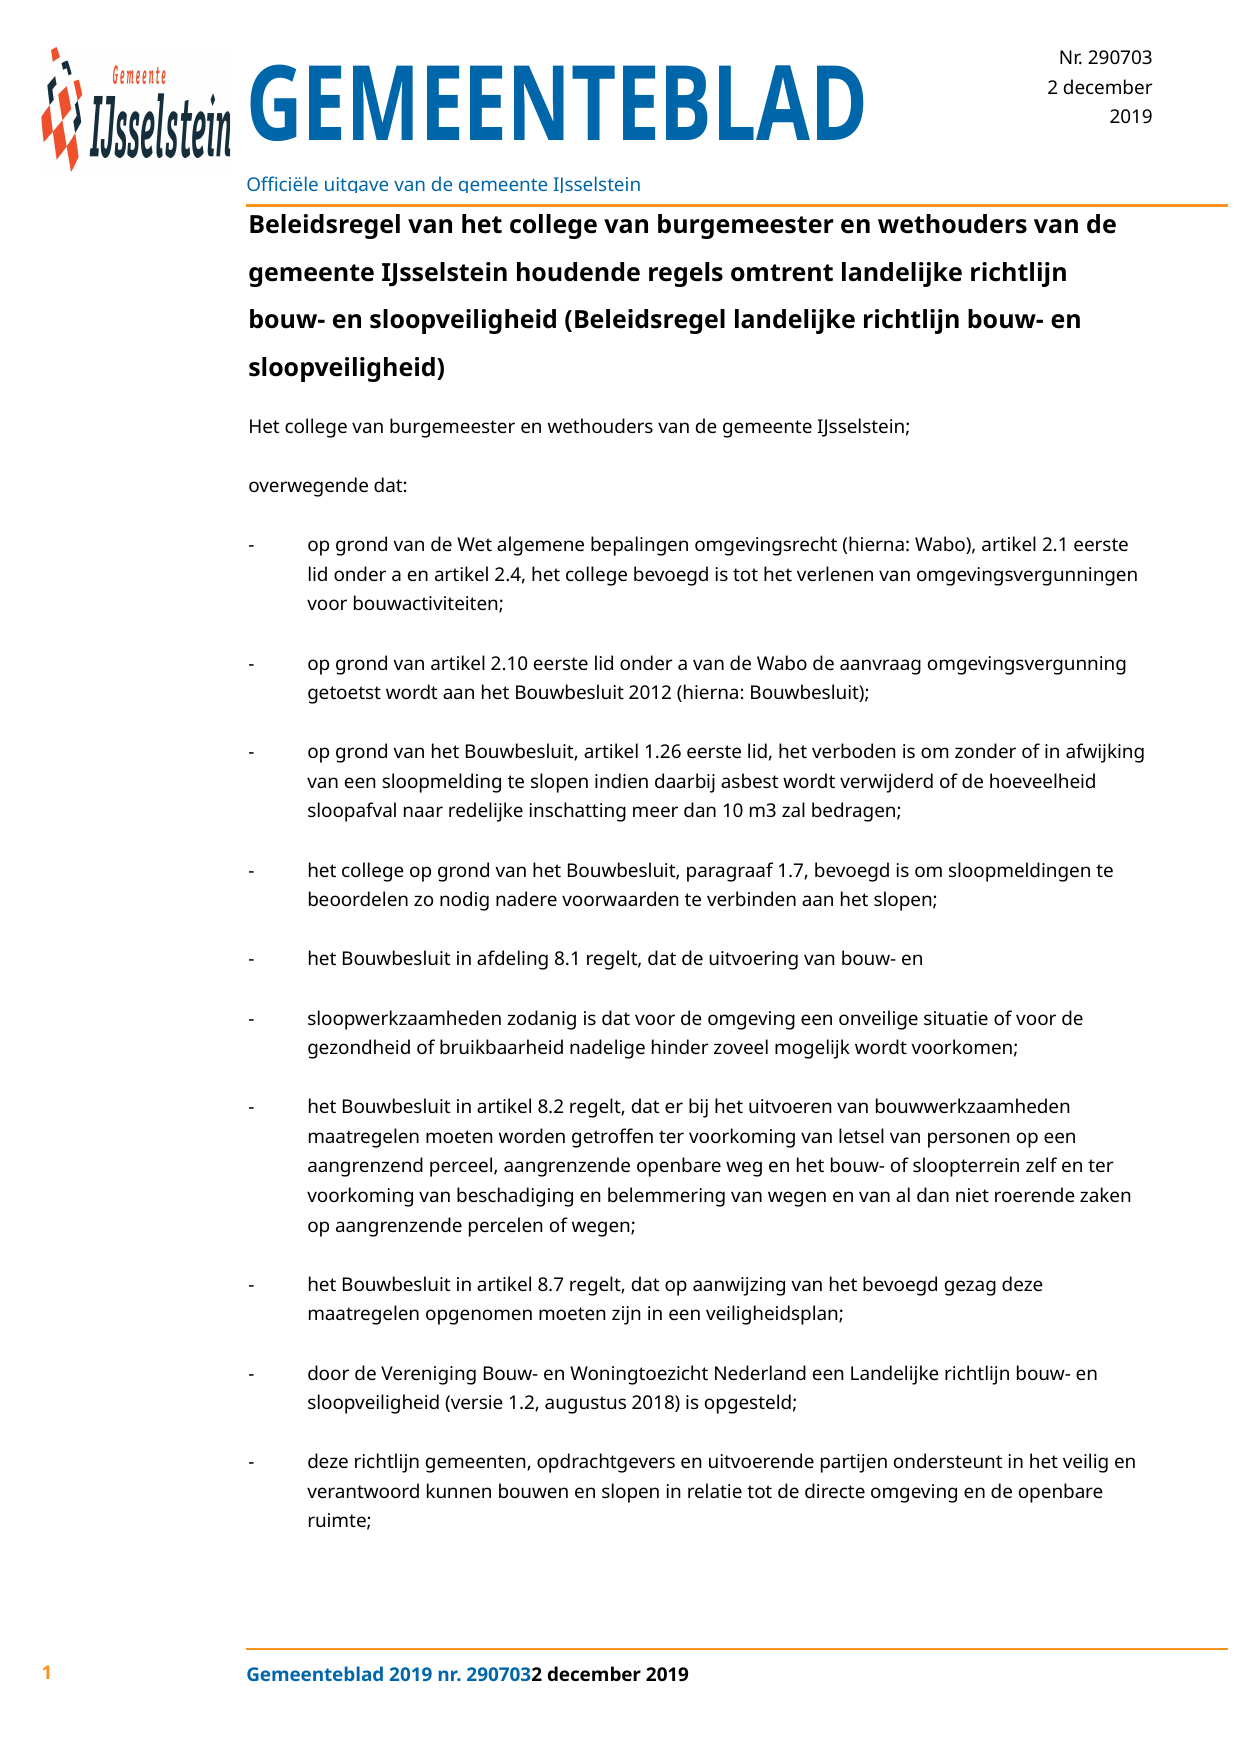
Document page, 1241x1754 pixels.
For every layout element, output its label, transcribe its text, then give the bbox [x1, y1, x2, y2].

list deze richtlijn gemeenten, opdrachtgevers en uitvoerende partijen ondersteunt in het veilig en verantwoord kunnen bouwen en slopen in relatie tot de directe omgeving en de openbare ruimte; [248, 1448, 1152, 1533]
list het Bouwbesluit in artikel 8.7 regelt, dat op aanwijzing van het bevoegd gezag deze maatregelen opgenomen moeten zijn in een veiligheidsplan; [248, 1271, 1152, 1326]
list het Bouwbesluit in afdeling 8.1 regelt, dat de uitvoering van bouw- en [248, 946, 1152, 971]
list het Bouwbesluit in artikel 8.2 regelt, dat er bij het uitvoeren van bouwwerkzaamheden maatregelen moeten worden getroffen ter voorkoming van letsel van personen op een aangrenzend perceel, aangrenzende openbare weg en het bouw- of sloopterrein zelf en ter voorkoming van beschadiging en belemmering van wegen en van al dan niet roerende zaken op aangrenzende percelen of wegen; [248, 1093, 1152, 1238]
list door de Vereniging Bouw- en Woningtoezicht Nederland een Landelijke richtlijn bouw- en sloopveiligheid (versie 1.2, augustus 2018) is opgesteld; [248, 1360, 1152, 1415]
picture [41, 47, 231, 172]
text Het college van burgemeester en wethouders van de gemeente IJsselstein; [248, 413, 1152, 439]
list op grond van artikel 2.10 eerste lid onder a van de Wabo de aanvraag omgevingsvergunning getoetst wordt aan het Bouwbesluit 2012 (hierna: Bouwbesluit); [248, 650, 1152, 705]
list op grond van het Bouwbesluit, artikel 1.26 eerste lid, het verboden is om zonder of in afwijking van een sloopmelding te slopen indien daarbij asbest wordt verwijderd of de hoeveelheid sloopafval naar redelijke inschatting meer dan 10 m3 zal bedragen; [248, 738, 1152, 823]
text overwegende dat: [248, 472, 1152, 498]
list sloopwerkzaamheden zodanig is dat voor de omgeving een onveilige situatie of voor de gezondheid of bruikbaarheid nadelige hinder zoveel mogelijk wordt voorkomen; [248, 1005, 1152, 1060]
text Beleidsregel van het college van burgemeester en wethouders van de gemeente IJsselstein houdende regels omtrent landelijke richtlijn bouw- en sloopveiligheid (Beleidsregel landelijke richtlijn bouw- en sloopveiligheid) [248, 207, 1152, 384]
list op grond van de Wet algemene bepalingen omgevingsrecht (hierna: Wabo), artikel 2.1 eerste lid onder a en artikel 2.4, het college bevoegd is tot het verlenen van omgevingsvergunningen voor bouwactiviteiten; [248, 531, 1152, 616]
list het college op grond van het Bouwbesluit, paragraaf 1.7, bevoegd is om sloopmeldingen te beoordelen zo nodig nadere voorwaarden te verbinden aan het slopen; [248, 857, 1152, 912]
